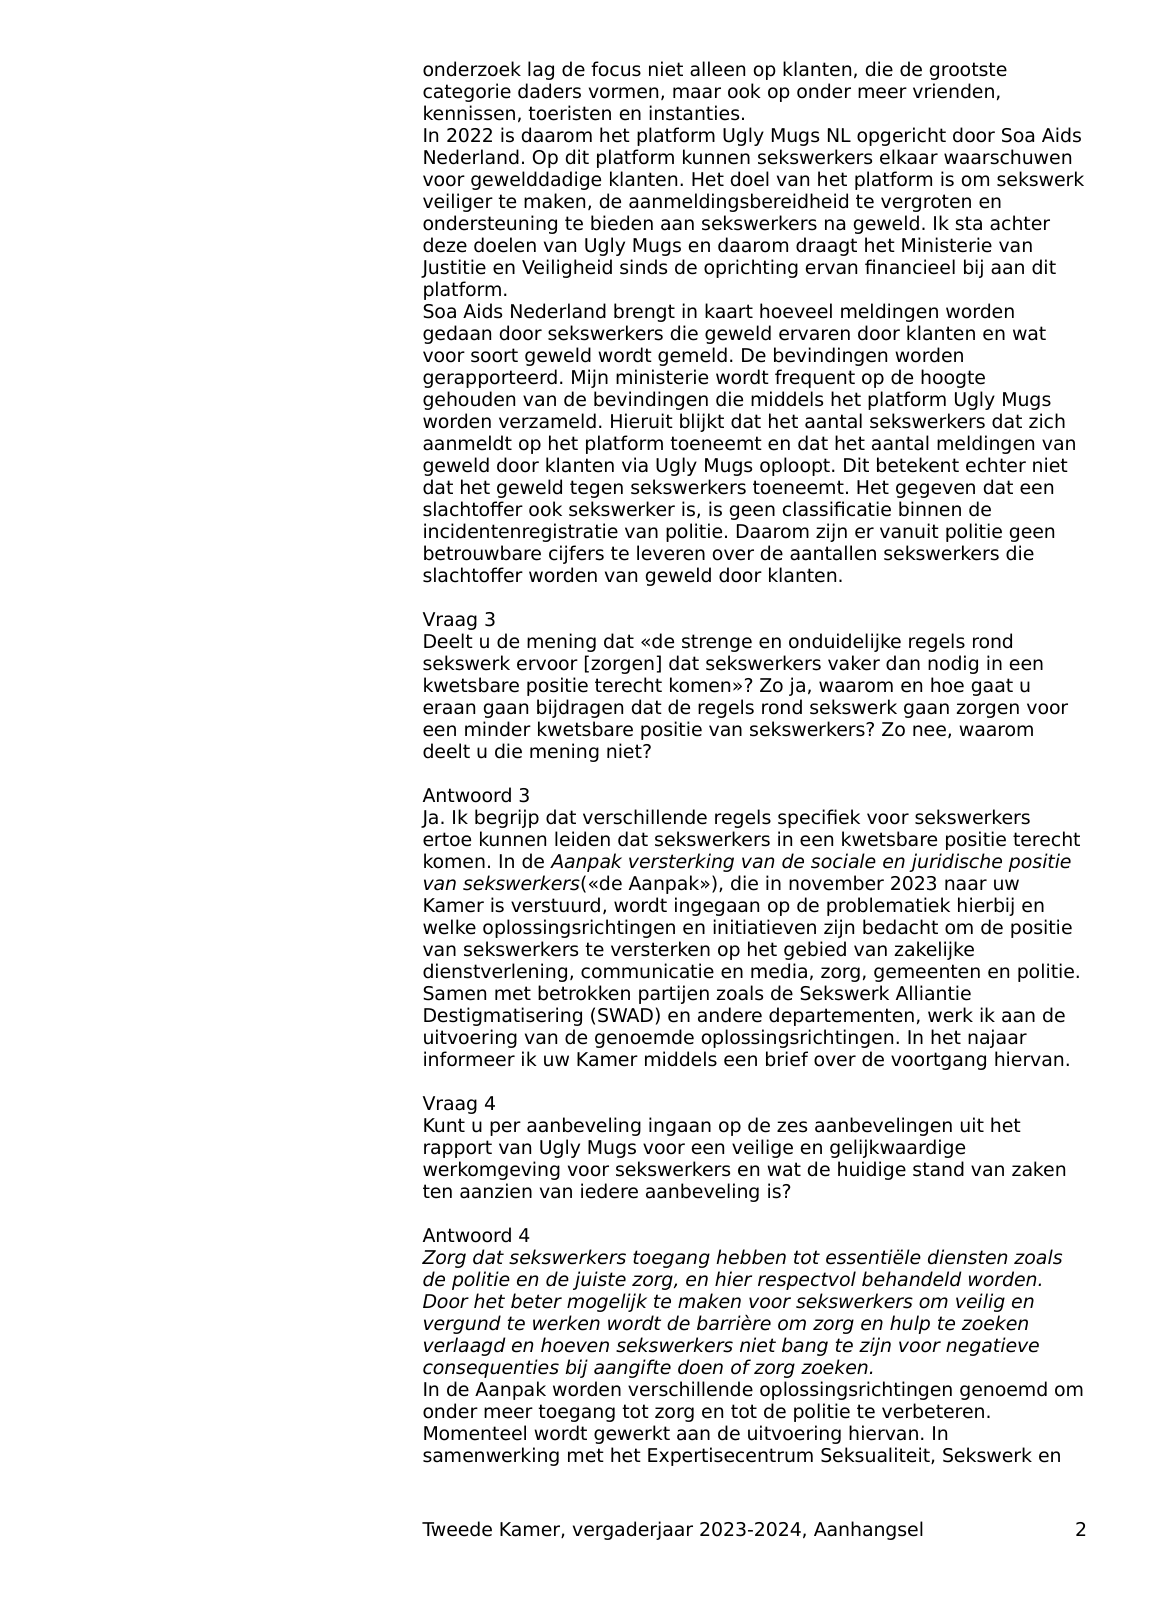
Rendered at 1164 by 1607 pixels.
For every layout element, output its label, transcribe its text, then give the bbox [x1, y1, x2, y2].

text Soa Aids Nederland brengt in kaart hoeveel meldingen worden gedaan door sekswerkers die geweld ervaren door klanten en wat voor soort geweld wordt gemeld. De bevindingen worden gerapporteerd. Mijn ministerie wordt frequent op de hoogte gehouden van de bevindingen die middels het platform Ugly Mugs worden verzameld. Hieruit blijkt dat het aantal sekswerkers dat zich aanmeldt op het platform toeneemt en dat het aantal meldingen van geweld door klanten via Ugly Mugs oploopt. Dit betekent echter niet dat het geweld tegen sekswerkers toeneemt. Het gegeven dat een slachtoffer ook sekswerker is, is geen classificatie binnen de incidentenregistratie van politie. Daarom zijn er vanuit politie geen betrouwbare cijfers te leveren over de aantallen sekswerkers die slachtoffer worden van geweld door klanten. [422, 301, 1087, 587]
text Kunt u per aanbeveling ingaan op de zes aanbevelingen uit het rapport van Ugly Mugs voor een veilige en gelijkwaardige werkomgeving voor sekswerkers en wat de huidige stand van zaken ten aanzien van iedere aanbeveling is? [422, 1115, 1087, 1203]
text Vraag 3 [422, 609, 1087, 631]
text Antwoord 4 [422, 1225, 1087, 1247]
text In 2022 is daarom het platform Ugly Mugs NL opgericht door Soa Aids Nederland. Op dit platform kunnen sekswerkers elkaar waarschuwen voor gewelddadige klanten. Het doel van het platform is om sekswerk veiliger te maken, de aanmeldingsbereidheid te vergroten en ondersteuning te bieden aan sekswerkers na geweld. Ik sta achter deze doelen van Ugly Mugs en daarom draagt het Ministerie van Justitie en Veiligheid sinds de oprichting ervan financieel bij aan dit platform. [422, 125, 1087, 301]
text Antwoord 3 [422, 785, 1087, 807]
text Vraag 4 [422, 1093, 1087, 1115]
text In de Aanpak worden verschillende oplossingsrichtingen genoemd om onder meer toegang tot zorg en tot de politie te verbeteren. Momenteel wordt gewerkt aan de uitvoering hiervan. In samenwerking met het Expertisecentrum Seksualiteit, Sekswerk en [422, 1379, 1087, 1467]
text Ja. Ik begrijp dat verschillende regels specifiek voor sekswerkers ertoe kunnen leiden dat sekswerkers in een kwetsbare positie terecht komen. In de Aanpak versterking van de sociale en juridische positie van sekswerkers(«de Aanpak»), die in november 2023 naar uw Kamer is verstuurd, wordt ingegaan op de problematiek hierbij en welke oplossingsrichtingen en initiatieven zijn bedacht om de positie van sekswerkers te versterken op het gebied van zakelijke dienstverlening, communicatie en media, zorg, gemeenten en politie. Samen met betrokken partijen zoals de Sekswerk Alliantie Destigmatisering (SWAD) en andere departementen, werk ik aan de uitvoering van de genoemde oplossingsrichtingen. In het najaar informeer ik uw Kamer middels een brief over de voortgang hiervan. [422, 807, 1087, 1071]
text Zorg dat sekswerkers toegang hebben tot essentiële diensten zoals de politie en de juiste zorg, en hier respectvol behandeld worden. Door het beter mogelijk te maken voor sekswerkers om veilig en vergund te werken wordt de barrière om zorg en hulp te zoeken verlaagd en hoeven sekswerkers niet bang te zijn voor negatieve consequenties bij aangifte doen of zorg zoeken. [422, 1247, 1087, 1379]
text Deelt u de mening dat «de strenge en onduidelijke regels rond sekswerk ervoor [zorgen] dat sekswerkers vaker dan nodig in een kwetsbare positie terecht komen»? Zo ja, waarom en hoe gaat u eraan gaan bijdragen dat de regels rond sekswerk gaan zorgen voor een minder kwetsbare positie van sekswerkers? Zo nee, waarom deelt u die mening niet? [422, 631, 1087, 763]
text onderzoek lag de focus niet alleen op klanten, die de grootste categorie daders vormen, maar ook op onder meer vrienden, kennissen, toeristen en instanties. [422, 59, 1087, 125]
